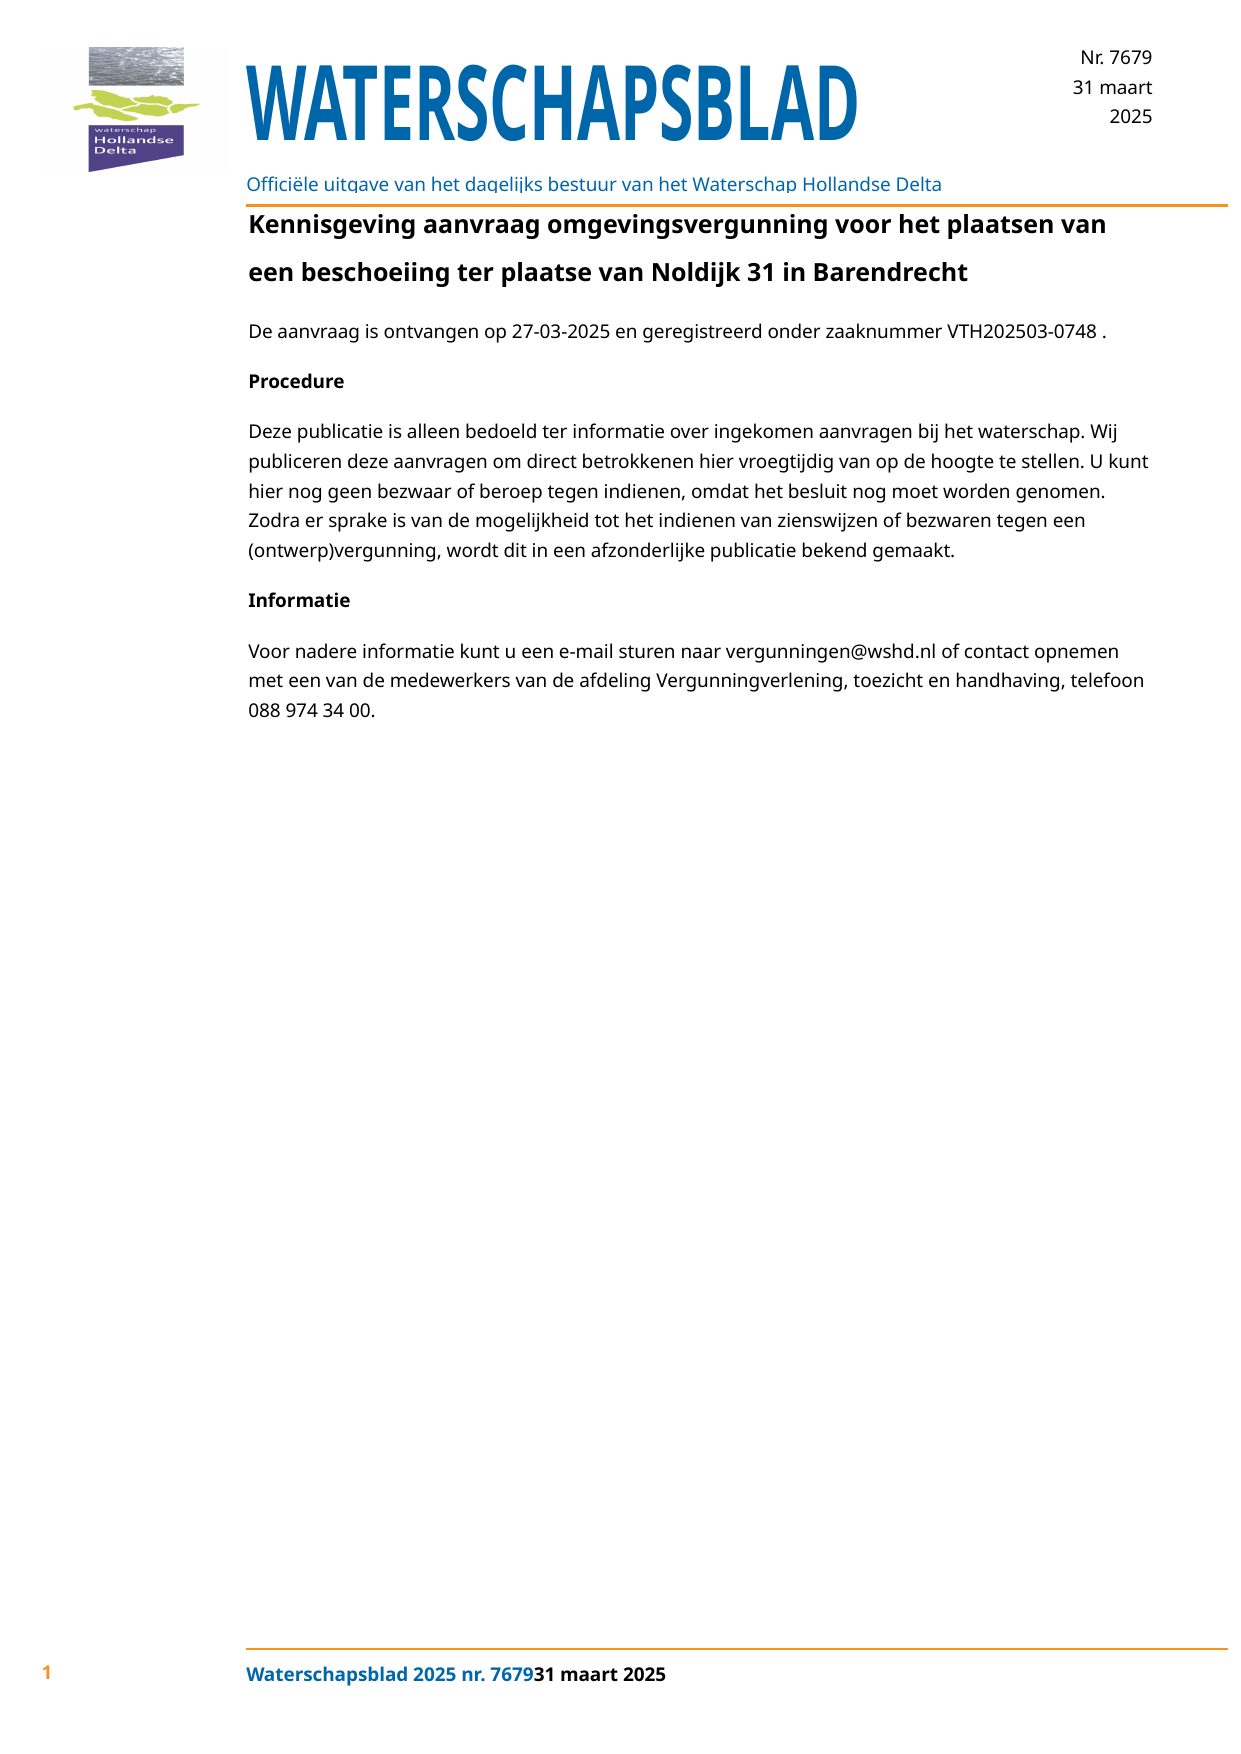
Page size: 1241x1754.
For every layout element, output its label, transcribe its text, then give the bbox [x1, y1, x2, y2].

text Voor nadere informatie kunt u een e-mail sturen naar vergunningen@wshd.nl of contact opnemen met een van de medewerkers van de afdeling Vergunningverlening, toezicht en handhaving, telefoon 088 974 34 00. [248, 638, 1152, 723]
text De aanvraag is ontvangen op 27-03-2025 en geregistreerd onder zaaknummer VTH202503-0748 . [248, 318, 1152, 344]
text Procedure [248, 368, 1152, 394]
text Deze publicatie is alleen bedoeld ter informatie over ingekomen aanvragen bij het waterschap. Wij publiceren deze aanvragen om direct betrokkenen hier vroegtijdig van op de hoogte te stellen. U kunt hier nog geen bezwaar of beroep tegen indienen, omdat het besluit nog moet worden genomen. Zodra er sprake is van de mogelijkheid tot het indienen van zienswijzen of bezwaren tegen een (ontwerp)vergunning, wordt dit in een afzonderlijke publicatie bekend gemaakt. [248, 419, 1152, 563]
picture [41, 47, 231, 172]
text Informatie [248, 587, 1152, 613]
text Kennisgeving aanvraag omgevingsvergunning voor het plaatsen van een beschoeiing ter plaatse van Noldijk 31 in Barendrecht [248, 207, 1152, 288]
